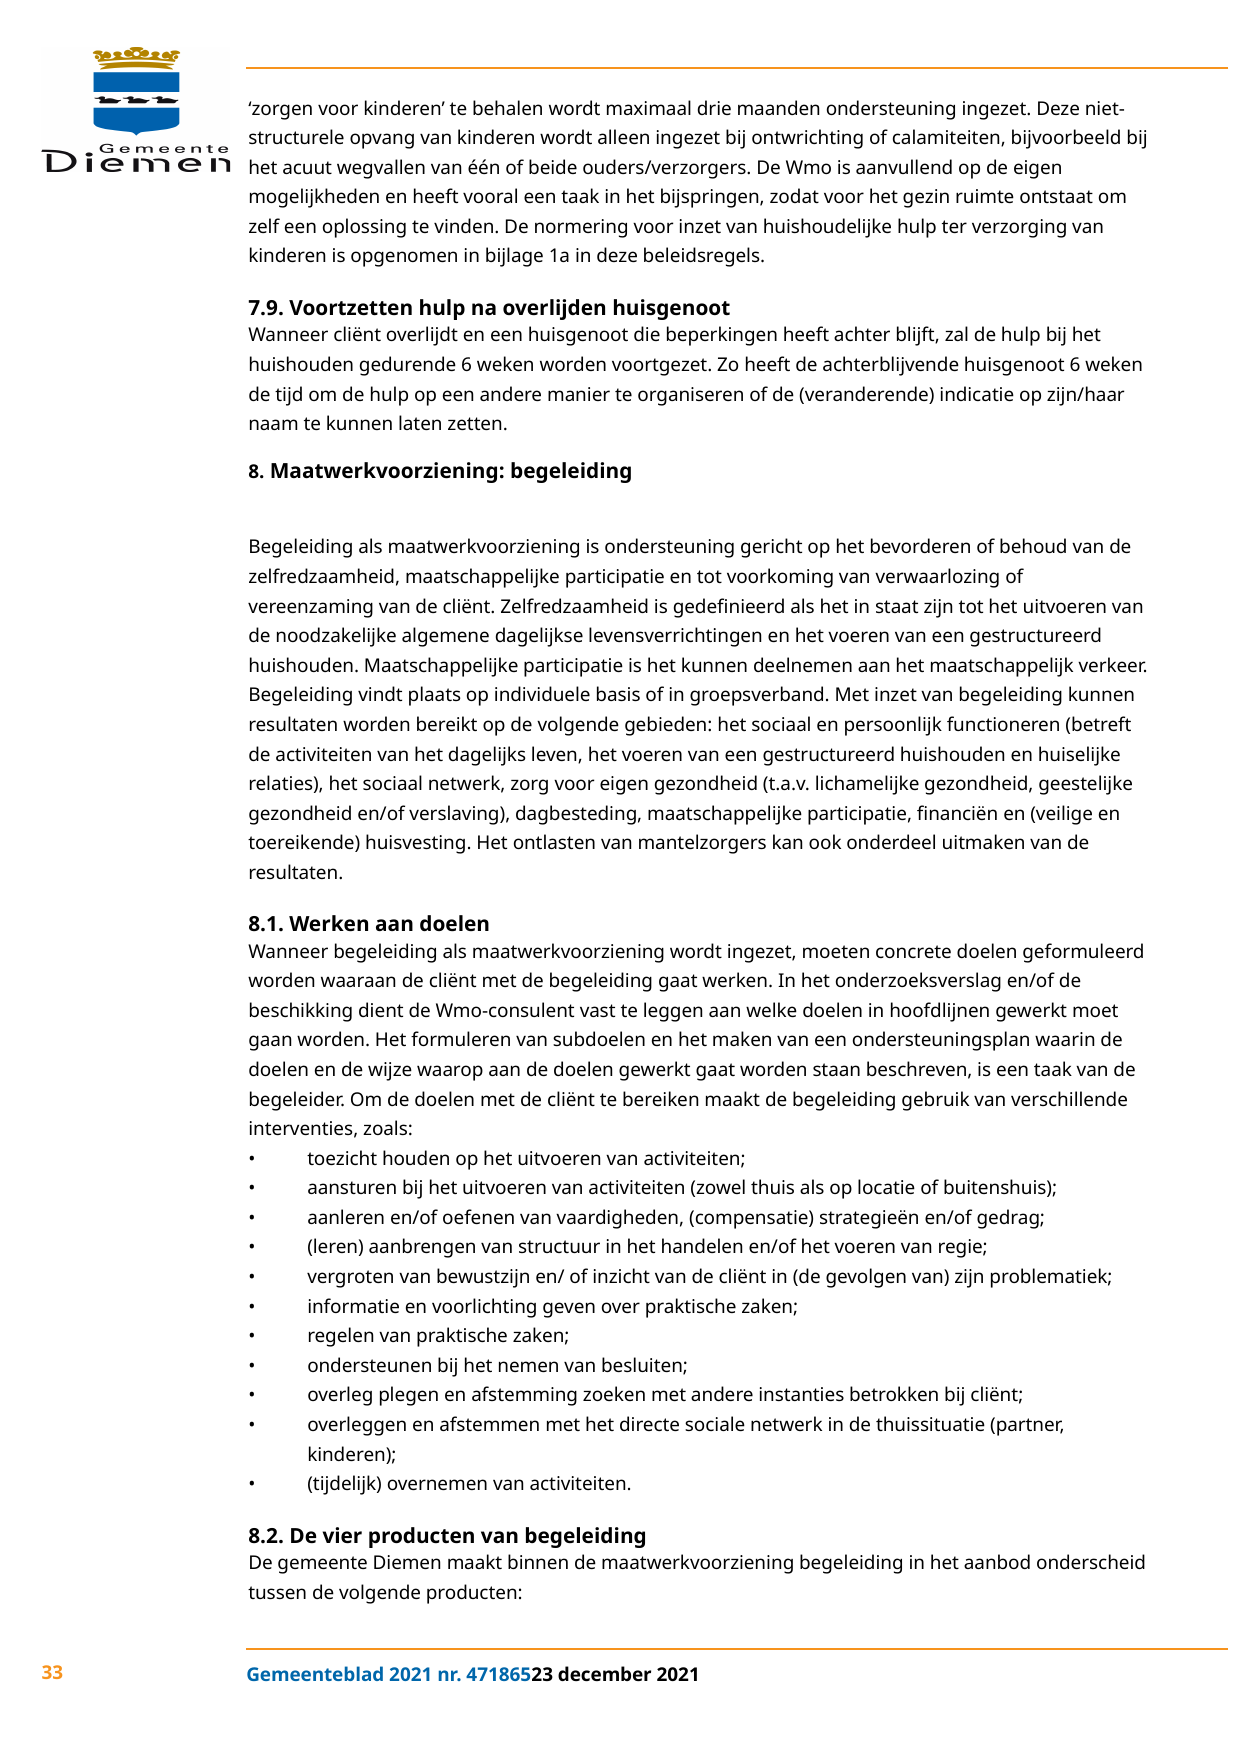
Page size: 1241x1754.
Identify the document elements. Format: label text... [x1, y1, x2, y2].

list overleggen en afstemmen met het directe sociale netwerk in de thuissituatie (partner, kinderen); [248, 1411, 1152, 1467]
list (tijdelijk) overnemen van activiteiten. [248, 1470, 1152, 1496]
text 8. Maatwerkvoorziening: begeleiding [248, 456, 1152, 484]
list toezicht houden op het uitvoeren van activiteiten; [248, 1145, 1152, 1171]
text De gemeente Diemen maakt binnen de maatwerkvoorziening begeleiding in het aanbod onderscheid tussen de volgende producten: [248, 1549, 1152, 1604]
list (leren) aanbrengen van structuur in het handelen en/of het voeren van regie; [248, 1234, 1152, 1259]
list vergroten van bewustzijn en/ of inzicht van de cliënt in (de gevolgen van) zijn problematiek; [248, 1263, 1152, 1289]
text ‘zorgen voor kinderen’ te behalen wordt maximaal drie maanden ondersteuning ingezet. Deze niet-structurele opvang van kinderen wordt alleen ingezet bij ontwrichting of calamiteiten, bijvoorbeeld bij het acuut wegvallen van één of beide ouders/verzorgers. De Wmo is aanvullend op de eigen mogelijkheden en heeft vooral een taak in het bijspringen, zodat voor het gezin ruimte ontstaat om zelf een oplossing te vinden. De normering voor inzet van huishoudelijke hulp ter verzorging van kinderen is opgenomen in bijlage 1a in deze beleidsregels. [248, 95, 1152, 268]
text 8.2. De vier producten van begeleiding [248, 1521, 1152, 1549]
text 8.1. Werken aan doelen [248, 909, 1152, 938]
picture [41, 47, 231, 172]
text 7.9. Voortzetten hulp na overlijden huisgenoot [248, 293, 1152, 322]
text Begeleiding als maatwerkvoorziening is ondersteuning gericht op het bevorderen of behoud van de zelfredzaamheid, maatschappelijke participatie en tot voorkoming van verwaarlozing of vereenzaming van de cliënt. Zelfredzaamheid is gedefinieerd als het in staat zijn tot het uitvoeren van de noodzakelijke algemene dagelijkse levensverrichtingen en het voeren van een gestructureerd huishouden. Maatschappelijke participatie is het kunnen deelnemen aan het maatschappelijk verkeer. Begeleiding vindt plaats op individuele basis of in groepsverband. Met inzet van begeleiding kunnen resultaten worden bereikt op de volgende gebieden: het sociaal en persoonlijk functioneren (betreft de activiteiten van het dagelijks leven, het voeren van een gestructureerd huishouden en huiselijke relaties), het sociaal netwerk, zorg voor eigen gezondheid (t.a.v. lichamelijke gezondheid, geestelijke gezondheid en/of verslaving), dagbesteding, maatschappelijke participatie, financiën en (veilige en toereikende) huisvesting. Het ontlasten van mantelzorgers kan ook onderdeel uitmaken van de resultaten. [248, 534, 1152, 885]
list informatie en voorlichting geven over praktische zaken; [248, 1293, 1152, 1319]
text Wanneer cliënt overlijdt en een huisgenoot die beperkingen heeft achter blijft, zal de hulp bij het huishouden gedurende 6 weken worden voortgezet. Zo heeft de achterblijvende huisgenoot 6 weken de tijd om de hulp op een andere manier te organiseren of de (veranderende) indicatie op zijn/haar naam te kunnen laten zetten. [248, 322, 1152, 436]
list aansturen bij het uitvoeren van activiteiten (zowel thuis als op locatie of buitenshuis); [248, 1174, 1152, 1200]
list regelen van praktische zaken; [248, 1322, 1152, 1348]
text Wanneer begeleiding als maatwerkvoorziening wordt ingezet, moeten concrete doelen geformuleerd worden waaraan de cliënt met de begeleiding gaat werken. In het onderzoeksverslag en/of de beschikking dient de Wmo-consulent vast te leggen aan welke doelen in hoofdlijnen gewerkt moet gaan worden. Het formuleren van subdoelen en het maken van een ondersteuningsplan waarin de doelen en de wijze waarop aan de doelen gewerkt gaat worden staan beschreven, is een taak van de begeleider. Om de doelen met de cliënt te bereiken maakt de begeleiding gebruik van verschillende interventies, zoals: [248, 938, 1152, 1141]
list overleg plegen en afstemming zoeken met andere instanties betrokken bij cliënt; [248, 1382, 1152, 1407]
list ondersteunen bij het nemen van besluiten; [248, 1352, 1152, 1378]
list aanleren en/of oefenen van vaardigheden, (compensatie) strategieën en/of gedrag; [248, 1204, 1152, 1230]
